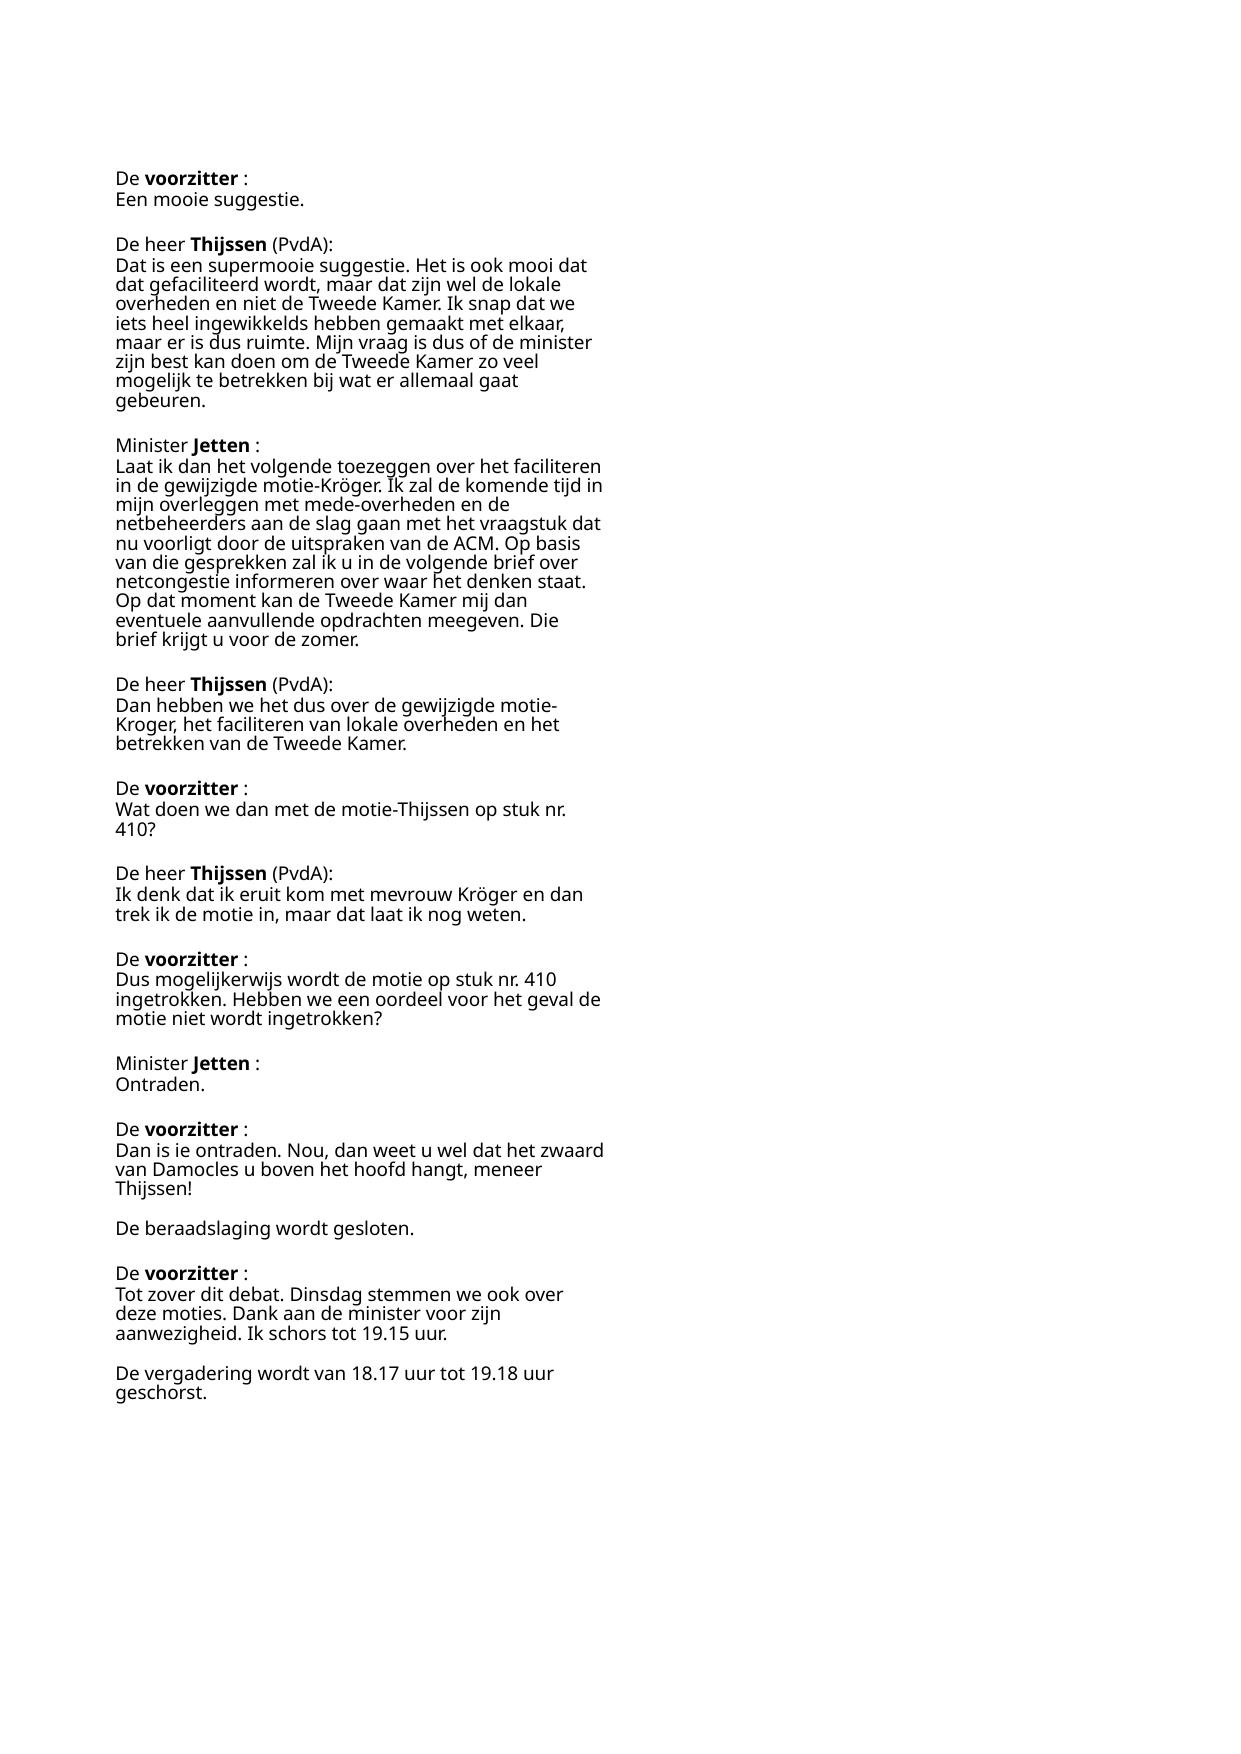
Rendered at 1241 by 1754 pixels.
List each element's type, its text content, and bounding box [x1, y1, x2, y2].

text Tot zover dit debat. Dinsdag stemmen we ook over deze moties. Dank aan de minister voor zijn aanwezigheid. Ik schors tot 19.15 uur. [115, 1286, 605, 1344]
text De voorzitter : [115, 1260, 605, 1286]
text De voorzitter : [115, 776, 605, 801]
text Wat doen we dan met de motie-Thijssen op stuk nr. 410? [115, 801, 605, 840]
text Laat ik dan het volgende toezeggen over het faciliteren in de gewijzigde motie-Kröger. Ik zal de komende tijd in mijn overleggen met mede-overheden en de netbeheerders aan de slag gaan met het vraagstuk dat nu voorligt door de uitspraken van de ACM. Op basis van die gesprekken zal ik u in de volgende brief over netcongestie informeren over waar het denken staat. Op dat moment kan de Tweede Kamer mij dan eventuele aanvullende opdrachten meegeven. Die brief krijgt u voor de zomer. [115, 458, 605, 650]
text De voorzitter : [115, 165, 605, 191]
text Dan hebben we het dus over de gewijzigde motie-Kroger, het faciliteren van lokale overheden en het betrekken van de Tweede Kamer. [115, 697, 605, 755]
text De voorzitter : [115, 946, 605, 971]
text Dan is ie ontraden. Nou, dan weet u wel dat het zwaard van Damocles u boven het hoofd hangt, meneer Thijssen! [115, 1142, 605, 1199]
text De vergadering wordt van 18.17 uur tot 19.18 uur geschorst. [115, 1365, 605, 1403]
text Dat is een supermooie suggestie. Het is ook mooi dat dat gefaciliteerd wordt, maar dat zijn wel de lokale overheden en niet de Tweede Kamer. Ik snap dat we iets heel ingewikkelds hebben gemaakt met elkaar, maar er is dus ruimte. Mijn vraag is dus of de minister zijn best kan doen om de Tweede Kamer zo veel mogelijk te betrekken bij wat er allemaal gaat gebeuren. [115, 257, 605, 411]
text De beraadslaging wordt gesloten. [115, 1220, 605, 1239]
text Ik denk dat ik eruit kom met mevrouw Kröger en dan trek ik de motie in, maar dat laat ik nog weten. [115, 886, 605, 925]
text De heer Thijssen (PvdA): [115, 231, 605, 257]
text Ontraden. [115, 1076, 605, 1095]
text Minister Jetten : [115, 432, 605, 458]
text De heer Thijssen (PvdA): [115, 671, 605, 697]
text De voorzitter : [115, 1116, 605, 1142]
text Minister Jetten : [115, 1050, 605, 1076]
text Dus mogelijkerwijs wordt de motie op stuk nr. 410 ingetrokken. Hebben we een oordeel voor het geval de motie niet wordt ingetrokken? [115, 971, 605, 1029]
text De heer Thijssen (PvdA): [115, 861, 605, 886]
text Een mooie suggestie. [115, 191, 605, 210]
